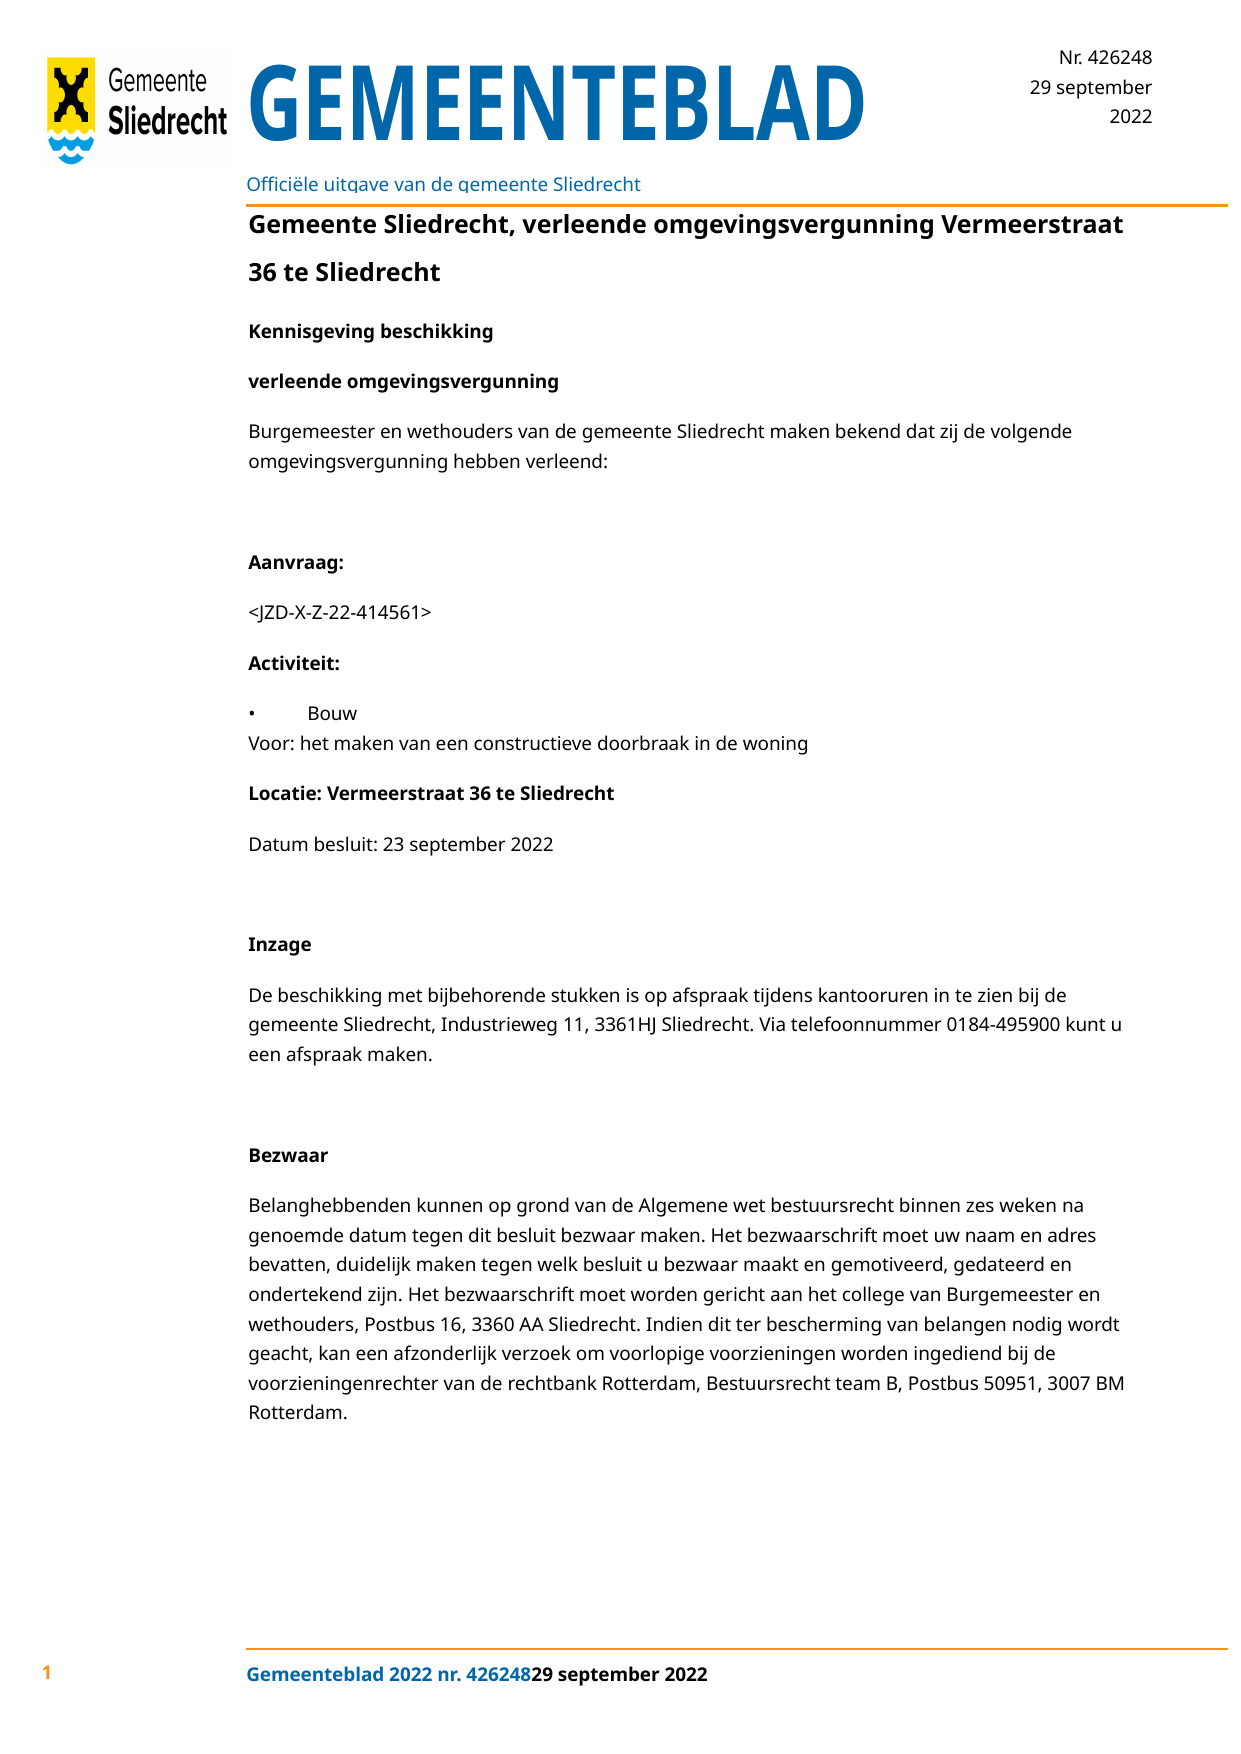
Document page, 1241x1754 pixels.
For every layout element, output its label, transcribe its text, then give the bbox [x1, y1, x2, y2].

text Locatie: Vermeerstraat 36 te Sliedrecht [248, 780, 1152, 806]
text Voor: het maken van een constructieve doorbraak in de woning [248, 730, 1152, 756]
text Belanghebbenden kunnen op grond van de Algemene wet bestuursrecht binnen zes weken na genoemde datum tegen dit besluit bezwaar maken. Het bezwaarschrift moet uw naam en adres bevatten, duidelijk maken tegen welk besluit u bezwaar maakt en gemotiveerd, gedateerd en ondertekend zijn. Het bezwaarschrift moet worden gericht aan het college van Burgemeester en wethouders, Postbus 16, 3360 AA Sliedrecht. Indien dit ter bescherming van belangen nodig wordt geacht, kan een afzonderlijk verzoek om voorlopige voorzieningen worden ingediend bij de voorzieningenrechter van de rechtbank Rotterdam, Bestuursrecht team B, Postbus 50951, 3007 BM Rotterdam. [248, 1192, 1152, 1425]
text Datum besluit: 23 september 2022 [248, 831, 1152, 857]
list Bouw [248, 700, 1152, 726]
text Kennisgeving beschikking [248, 318, 1152, 344]
text Inzage [248, 932, 1152, 957]
text <JZD-X-Z-22-414561> [248, 599, 1152, 625]
text De beschikking met bijbehorende stukken is op afspraak tijdens kantooruren in te zien bij de gemeente Sliedrecht, Industrieweg 11, 3361HJ Sliedrecht. Via telefoonnummer 0184-495900 kunt u een afspraak maken. [248, 982, 1152, 1067]
text Bezwaar [248, 1142, 1152, 1168]
text Activiteit: [248, 650, 1152, 676]
text Gemeente Sliedrecht, verleende omgevingsvergunning Vermeerstraat 36 te Sliedrecht [248, 207, 1152, 288]
text verleende omgevingsvergunning [248, 368, 1152, 394]
picture [41, 47, 231, 172]
text Aanvraag: [248, 549, 1152, 575]
text Burgemeester en wethouders van de gemeente Sliedrecht maken bekend dat zij de volgende omgevingsvergunning hebben verleend: [248, 419, 1152, 474]
